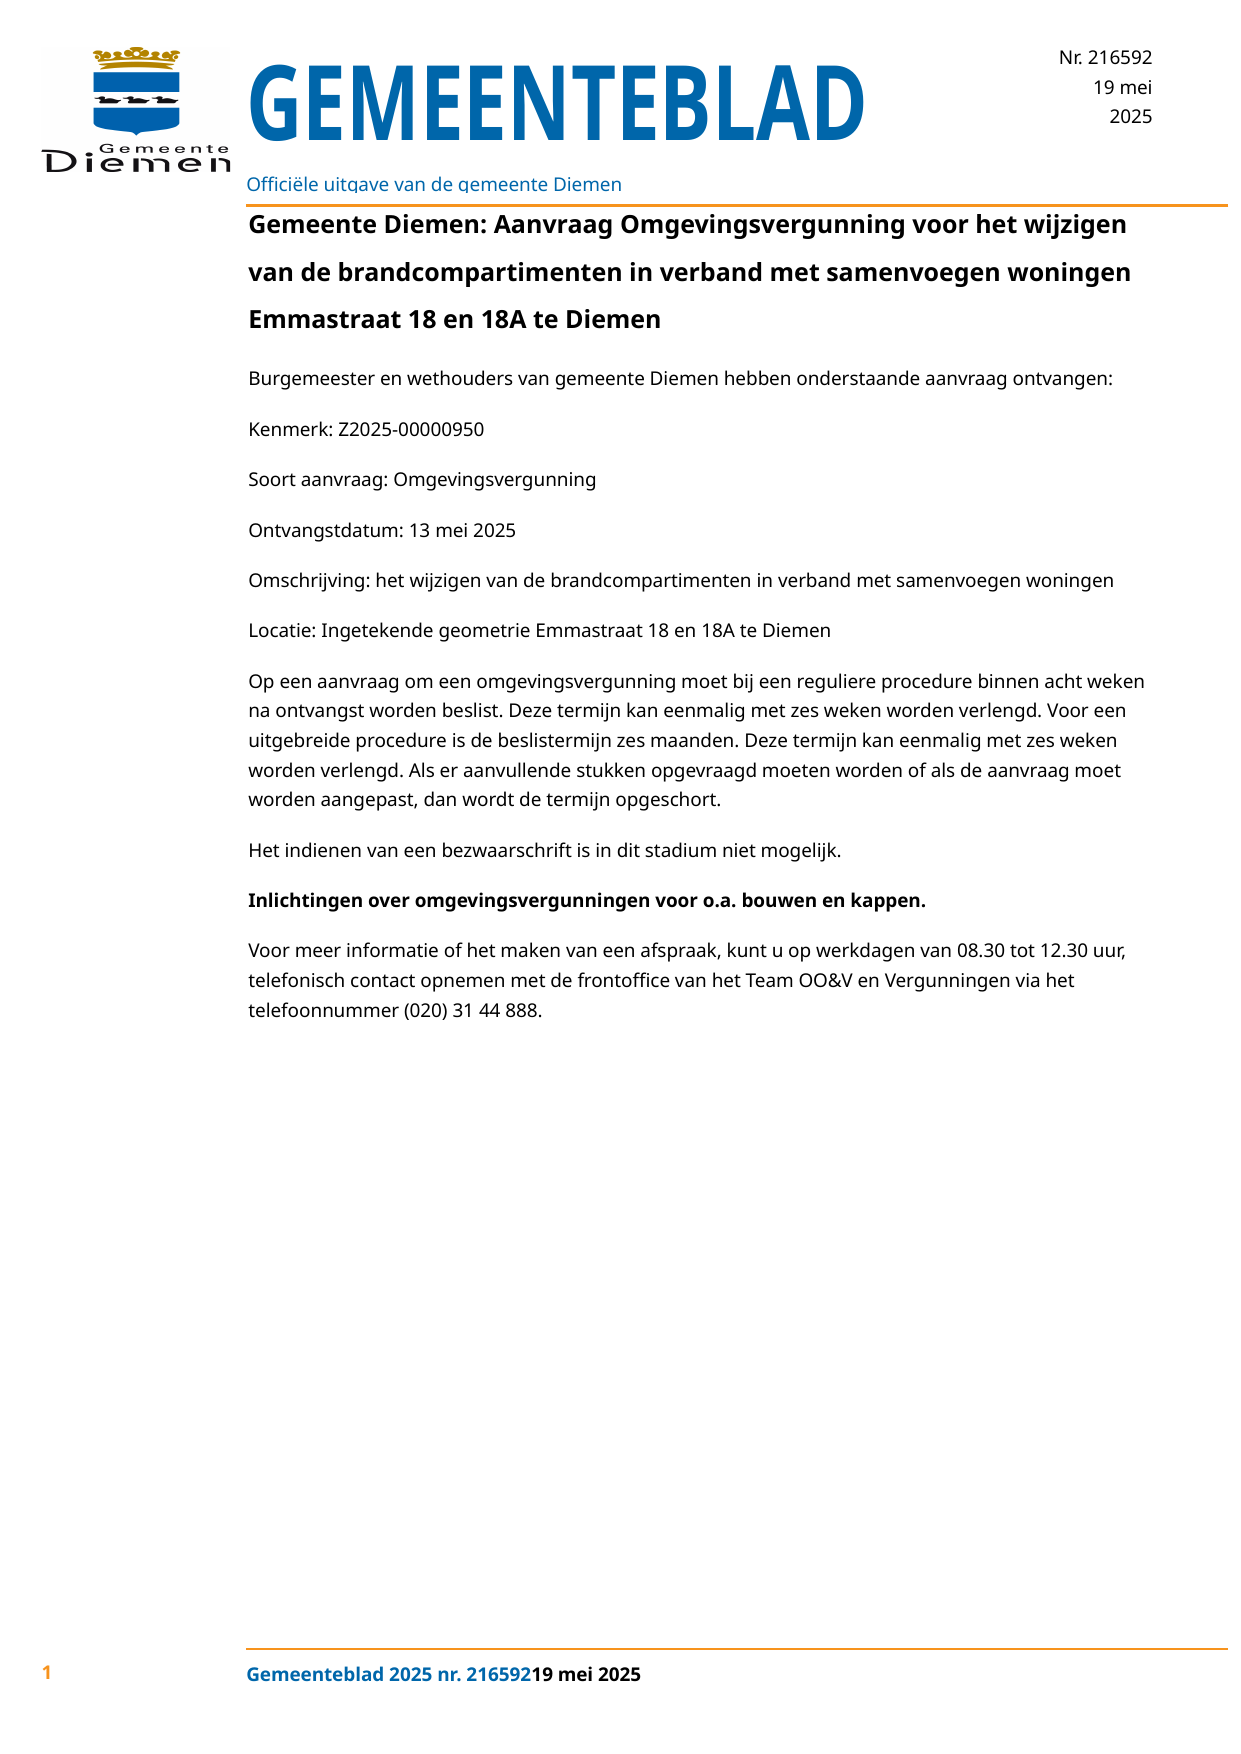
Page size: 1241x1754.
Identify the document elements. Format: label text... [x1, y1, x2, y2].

text Burgemeester en wethouders van gemeente Diemen hebben onderstaande aanvraag ontvangen: [248, 366, 1152, 391]
text Soort aanvraag: Omgevingsvergunning [248, 466, 1152, 492]
text Locatie: Ingetekende geometrie Emmastraat 18 en 18A te Diemen [248, 618, 1152, 643]
text Inlichtingen over omgevingsvergunningen voor o.a. bouwen en kappen. [248, 887, 1152, 913]
text Gemeente Diemen: Aanvraag Omgevingsvergunning voor het wijzigen van de brandcompartimenten in verband met samenvoegen woningen Emmastraat 18 en 18A te Diemen [248, 207, 1152, 336]
picture [41, 47, 231, 172]
text Op een aanvraag om een omgevingsvergunning moet bij een reguliere procedure binnen acht weken na ontvangst worden beslist. Deze termijn kan eenmalig met zes weken worden verlengd. Voor een uitgebreide procedure is de beslistermijn zes maanden. Deze termijn kan eenmalig met zes weken worden verlengd. Als er aanvullende stukken opgevraagd moeten worden of als de aanvraag moet worden aangepast, dan wordt de termijn opgeschort. [248, 668, 1152, 812]
text Omschrijving: het wijzigen van de brandcompartimenten in verband met samenvoegen woningen [248, 567, 1152, 593]
text Ontvangstdatum: 13 mei 2025 [248, 517, 1152, 542]
text Voor meer informatie of het maken van een afspraak, kunt u op werkdagen van 08.30 tot 12.30 uur, telefonisch contact opnemen met de frontoffice van het Team OO&V en Vergunningen via het telefoonnummer (020) 31 44 888. [248, 938, 1152, 1022]
text Het indienen van een bezwaarschrift is in dit stadium niet mogelijk. [248, 837, 1152, 862]
text Kenmerk: Z2025-00000950 [248, 416, 1152, 442]
